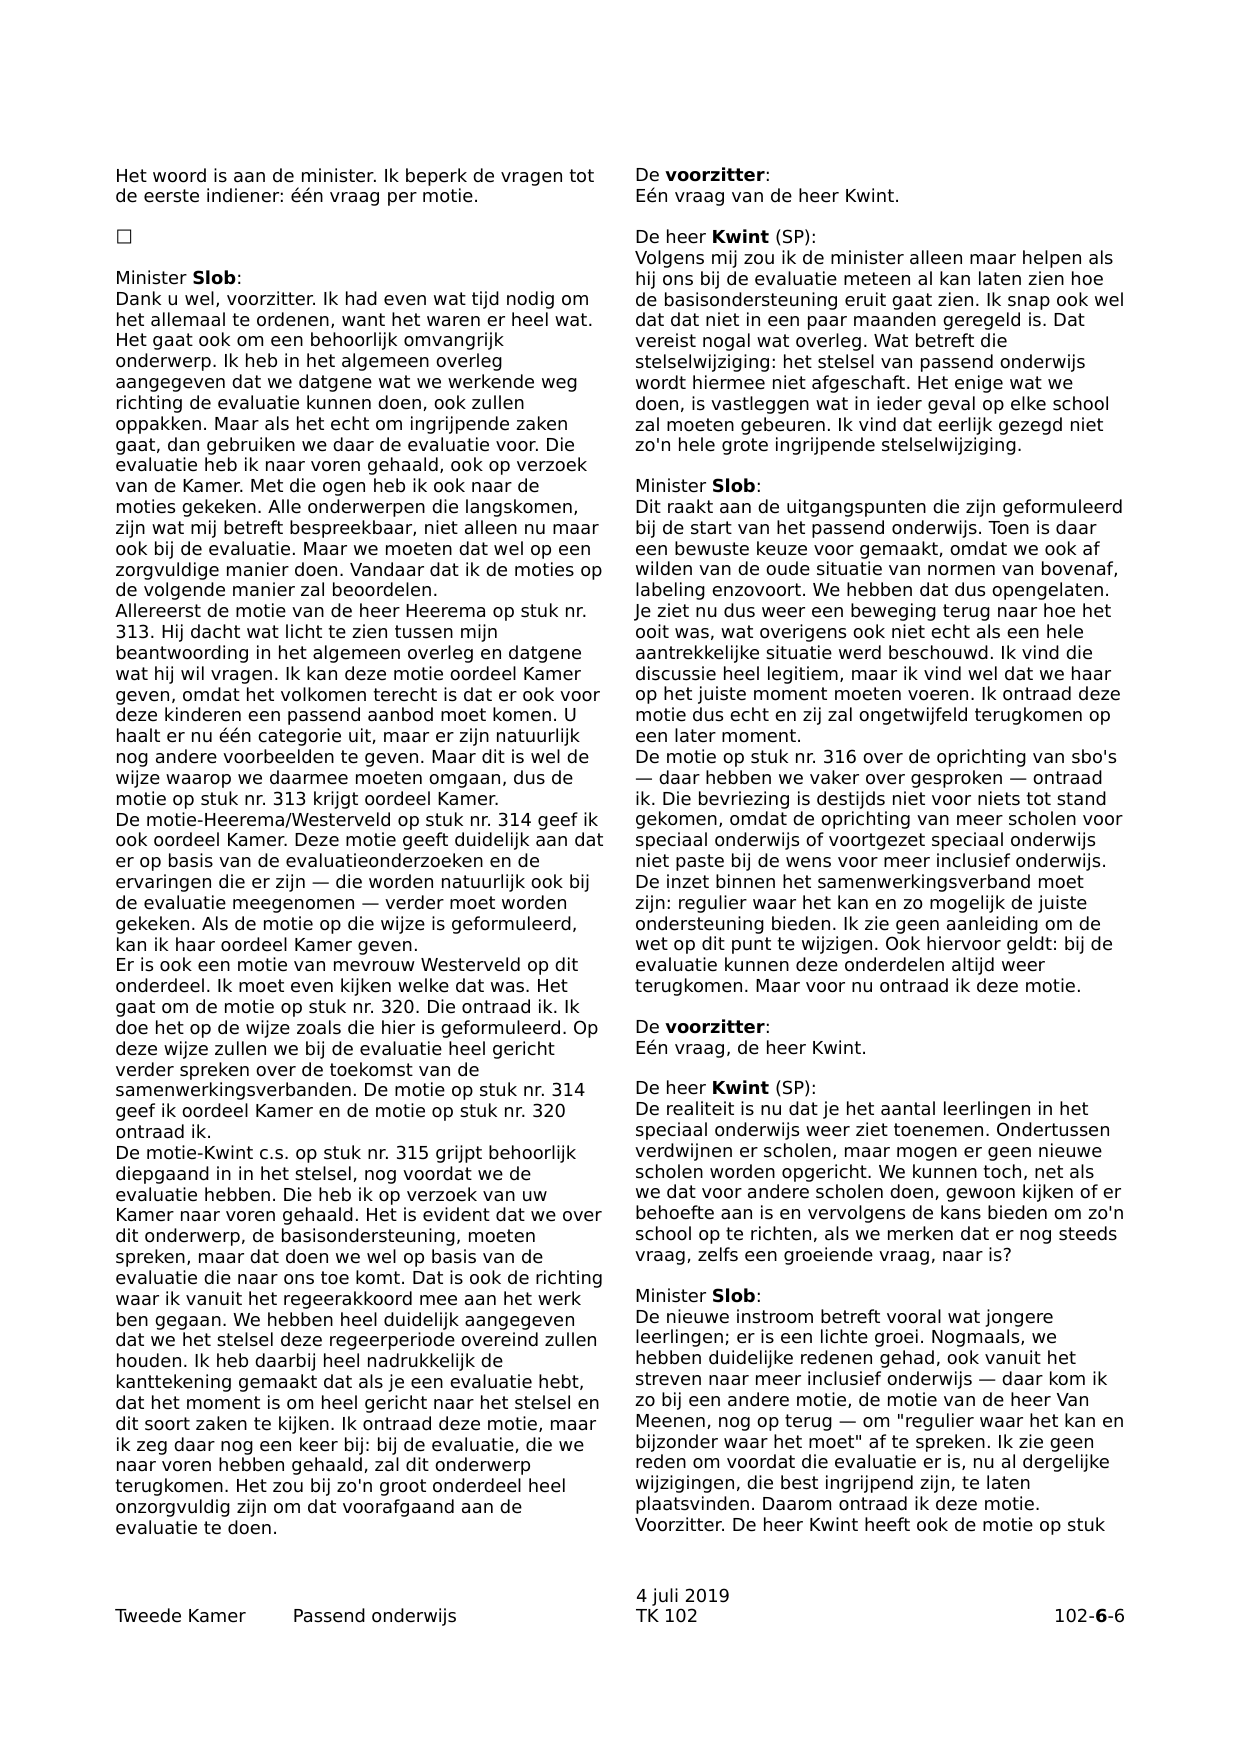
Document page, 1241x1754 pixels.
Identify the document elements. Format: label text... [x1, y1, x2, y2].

text De motie-Kwint c.s. op stuk nr. 315 grijpt behoorlijk diepgaand in in het stelsel, nog voordat we de evaluatie hebben. Die heb ik op verzoek van uw Kamer naar voren gehaald. Het is evident dat we over dit onderwerp, de basisondersteuning, moeten spreken, maar dat doen we wel op basis van de evaluatie die naar ons toe komt. Dat is ook de richting waar ik vanuit het regeerakkoord mee aan het werk ben gegaan. We hebben heel duidelijk aangegeven dat we het stelsel deze regeerperiode overeind zullen houden. Ik heb daarbij heel nadrukkelijk de kanttekening gemaakt dat als je een evaluatie hebt, dat het moment is om heel gericht naar het stelsel en dit soort zaken te kijken. Ik ontraad deze motie, maar ik zeg daar nog een keer bij: bij de evaluatie, die we naar voren hebben gehaald, zal dit onderwerp terugkomen. Het zou bij zo'n groot onderdeel heel onzorgvuldig zijn om dat voorafgaand aan de evaluatie te doen. [115, 1143, 605, 1538]
text Eén vraag van de heer Kwint. [635, 186, 1125, 207]
text Dit raakt aan de uitgangspunten die zijn geformuleerd bij de start van het passend onderwijs. Toen is daar een bewuste keuze voor gemaakt, omdat we ook af wilden van de oude situatie van normen van bovenaf, labeling enzovoort. We hebben dat dus opengelaten. Je ziet nu dus weer een beweging terug naar hoe het ooit was, wat overigens ook niet echt als een hele aantrekkelijke situatie werd beschouwd. Ik vind die discussie heel legitiem, maar ik vind wel dat we haar op het juiste moment moeten voeren. Ik ontraad deze motie dus echt en zij zal ongetwijfeld terugkomen op een later moment. [635, 497, 1125, 747]
text De motie-Heerema/Westerveld op stuk nr. 314 geef ik ook oordeel Kamer. Deze motie geeft duidelijk aan dat er op basis van de evaluatieonderzoeken en de ervaringen die er zijn — die worden natuurlijk ook bij de evaluatie meegenomen — verder moet worden gekeken. Als de motie op die wijze is geformuleerd, kan ik haar oordeel Kamer geven. [115, 809, 605, 955]
text De voorzitter: [635, 1017, 1125, 1037]
text Voorzitter. De heer Kwint heeft ook de motie op stuk [635, 1515, 1125, 1536]
text Volgens mij zou ik de minister alleen maar helpen als hij ons bij de evaluatie meteen al kan laten zien hoe de basisondersteuning eruit gaat zien. Ik snap ook wel dat dat niet in een paar maanden geregeld is. Dat vereist nogal wat overleg. Wat betreft die stelselwijziging: het stelsel van passend onderwijs wordt hiermee niet afgeschaft. Het enige wat we doen, is vastleggen wat in ieder geval op elke school zal moeten gebeuren. Ik vind dat eerlijk gezegd niet zo'n hele grote ingrijpende stelselwijziging. [635, 248, 1125, 456]
text Minister Slob: [635, 476, 1125, 497]
text Er is ook een motie van mevrouw Westerveld op dit onderdeel. Ik moet even kijken welke dat was. Het gaat om de motie op stuk nr. 320. Die ontraad ik. Ik doe het op de wijze zoals die hier is geformuleerd. Op deze wijze zullen we bij de evaluatie heel gericht verder spreken over de toekomst van de samenwerkingsverbanden. De motie op stuk nr. 314 geef ik oordeel Kamer en de motie op stuk nr. 320 ontraad ik. [115, 955, 605, 1143]
text De motie op stuk nr. 316 over de oprichting van sbo's — daar hebben we vaker over gesproken — ontraad ik. Die bevriezing is destijds niet voor niets tot stand gekomen, omdat de oprichting van meer scholen voor speciaal onderwijs of voortgezet speciaal onderwijs niet paste bij de wens voor meer inclusief onderwijs. De inzet binnen het samenwerkingsverband moet zijn: regulier waar het kan en zo mogelijk de juiste ondersteuning bieden. Ik zie geen aanleiding om de wet op dit punt te wijzigen. Ook hiervoor geldt: bij de evaluatie kunnen deze onderdelen altijd weer terugkomen. Maar voor nu ontraad ik deze motie. [635, 747, 1125, 997]
text Het woord is aan de minister. Ik beperk de vragen tot de eerste indiener: één vraag per motie. [115, 165, 605, 207]
text Dank u wel, voorzitter. Ik had even wat tijd nodig om het allemaal te ordenen, want het waren er heel wat. Het gaat ook om een behoorlijk omvangrijk onderwerp. Ik heb in het algemeen overleg aangegeven dat we datgene wat we werkende weg richting de evaluatie kunnen doen, ook zullen oppakken. Maar als het echt om ingrijpende zaken gaat, dan gebruiken we daar de evaluatie voor. Die evaluatie heb ik naar voren gehaald, ook op verzoek van de Kamer. Met die ogen heb ik ook naar de moties gekeken. Alle onderwerpen die langskomen, zijn wat mij betreft bespreekbaar, niet alleen nu maar ook bij de evaluatie. Maar we moeten dat wel op een zorgvuldige manier doen. Vandaar dat ik de moties op de volgende manier zal beoordelen. [115, 288, 605, 601]
text ⬜ [115, 227, 605, 248]
text Minister Slob: [115, 268, 605, 288]
text De heer Kwint (SP): [635, 227, 1125, 248]
text De voorzitter: [635, 165, 1125, 186]
text De realiteit is nu dat je het aantal leerlingen in het speciaal onderwijs weer ziet toenemen. Ondertussen verdwijnen er scholen, maar mogen er geen nieuwe scholen worden opgericht. We kunnen toch, net als we dat voor andere scholen doen, gewoon kijken of er behoefte aan is en vervolgens de kans bieden om zo'n school op te richten, als we merken dat er nog steeds vraag, zelfs een groeiende vraag, naar is? [635, 1099, 1125, 1266]
text Eén vraag, de heer Kwint. [635, 1037, 1125, 1058]
text Allereerst de motie van de heer Heerema op stuk nr. 313. Hij dacht wat licht te zien tussen mijn beantwoording in het algemeen overleg en datgene wat hij wil vragen. Ik kan deze motie oordeel Kamer geven, omdat het volkomen terecht is dat er ook voor deze kinderen een passend aanbod moet komen. U haalt er nu één categorie uit, maar er zijn natuurlijk nog andere voorbeelden te geven. Maar dit is wel de wijze waarop we daarmee moeten omgaan, dus de motie op stuk nr. 313 krijgt oordeel Kamer. [115, 601, 605, 809]
text De heer Kwint (SP): [635, 1078, 1125, 1099]
text De nieuwe instroom betreft vooral wat jongere leerlingen; er is een lichte groei. Nogmaals, we hebben duidelijke redenen gehad, ook vanuit het streven naar meer inclusief onderwijs — daar kom ik zo bij een andere motie, de motie van de heer Van Meenen, nog op terug — om "regulier waar het kan en bijzonder waar het moet" af te spreken. Ik zie geen reden om voordat die evaluatie er is, nu al dergelijke wijzigingen, die best ingrijpend zijn, te laten plaatsvinden. Daarom ontraad ik deze motie. [635, 1306, 1125, 1515]
text Minister Slob: [635, 1286, 1125, 1306]
